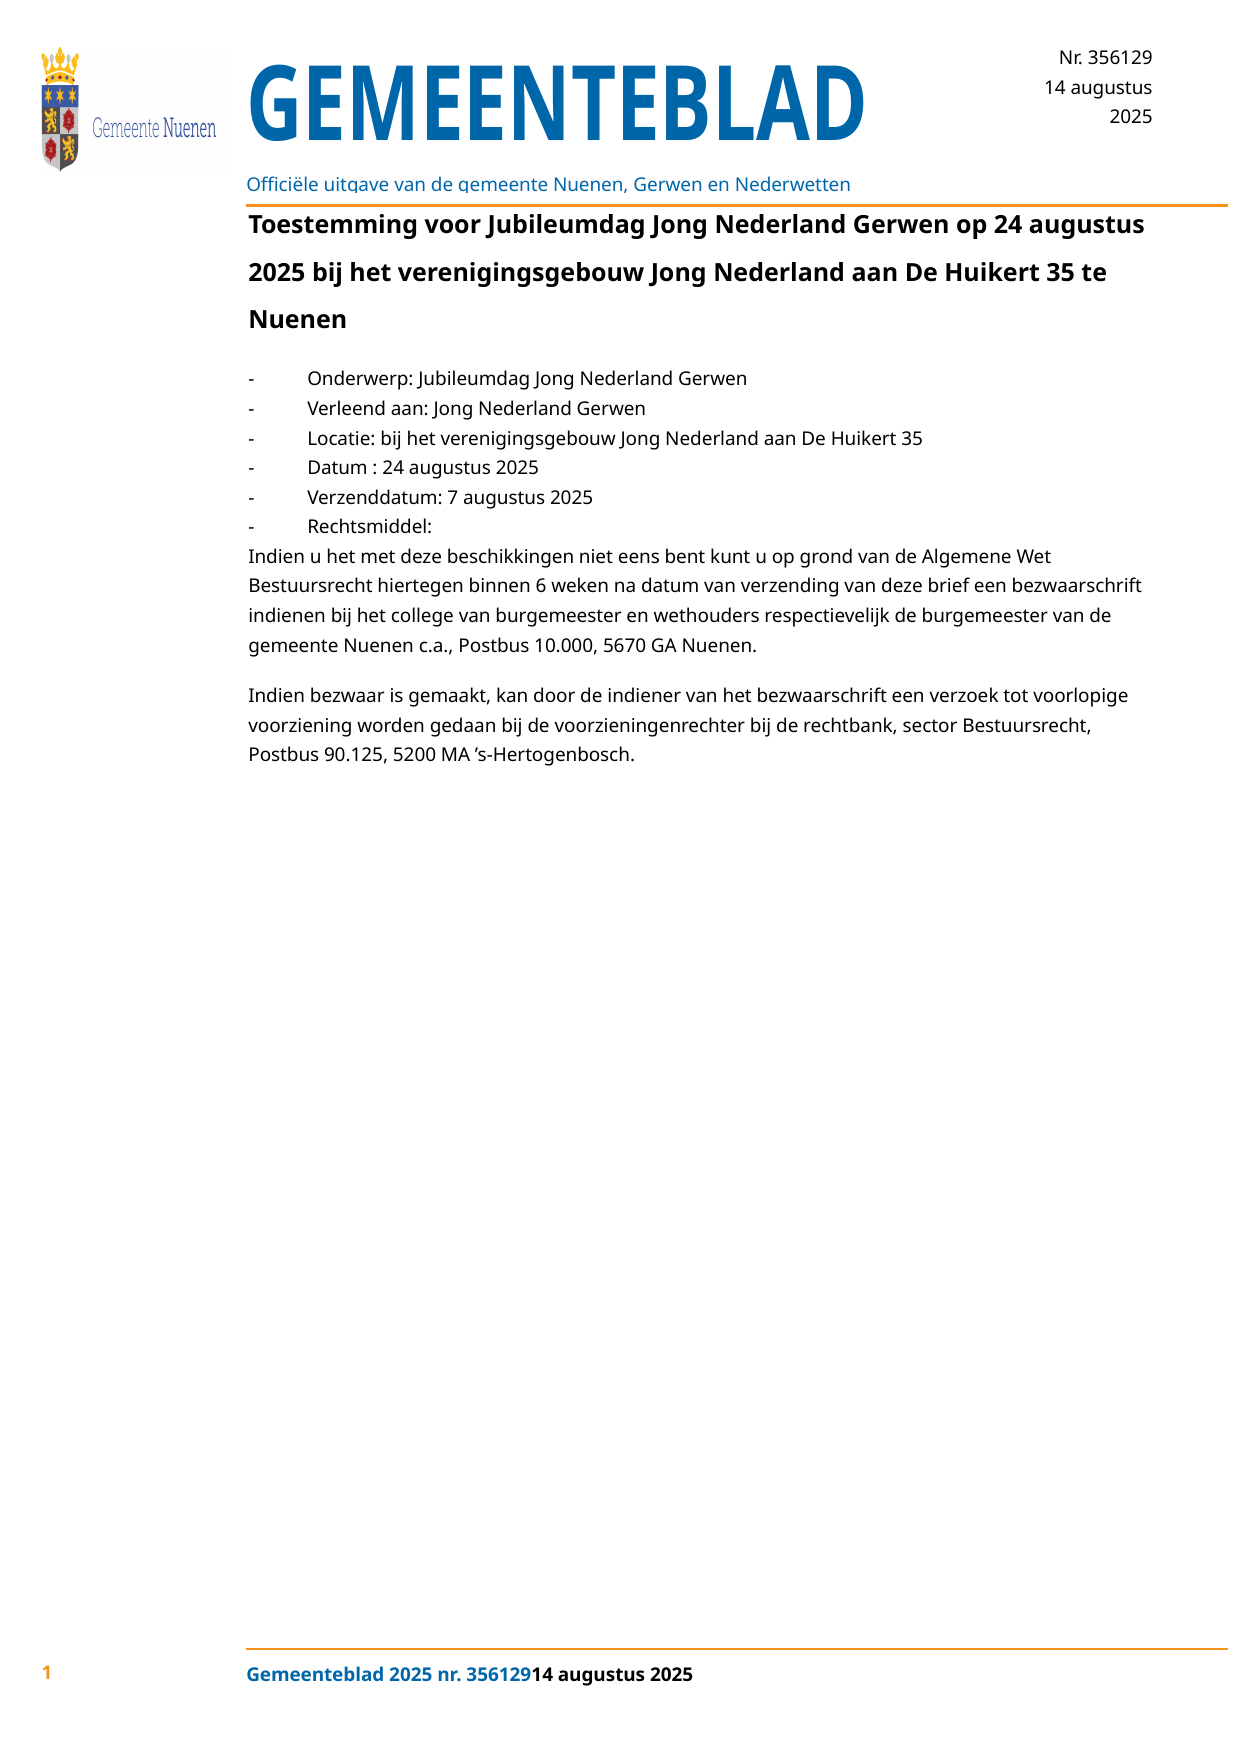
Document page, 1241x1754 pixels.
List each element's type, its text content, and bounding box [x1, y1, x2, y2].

picture [41, 47, 231, 172]
list Verzenddatum: 7 augustus 2025 [248, 484, 1152, 509]
list Onderwerp: Jubileumdag Jong Nederland Gerwen [248, 366, 1152, 391]
text Indien u het met deze beschikkingen niet eens bent kunt u op grond van de Algemene Wet Bestuursrecht hiertegen binnen 6 weken na datum van verzending van deze brief een bezwaarschrift indienen bij het college van burgemeester en wethouders respectievelijk de burgemeester van de gemeente Nuenen c.a., Postbus 10.000, 5670 GA Nuenen. [248, 543, 1152, 657]
list Locatie: bij het verenigingsgebouw Jong Nederland aan De Huikert 35 [248, 425, 1152, 450]
text Toestemming voor Jubileumdag Jong Nederland Gerwen op 24 augustus 2025 bij het verenigingsgebouw Jong Nederland aan De Huikert 35 te Nuenen [248, 207, 1152, 336]
list Datum : 24 augustus 2025 [248, 454, 1152, 480]
list Rechtsmiddel: [248, 513, 1152, 539]
list Verleend aan: Jong Nederland Gerwen [248, 395, 1152, 421]
text Indien bezwaar is gemaakt, kan door de indiener van het bezwaarschrift een verzoek tot voorlopige voorziening worden gedaan bij de voorzieningenrechter bij de rechtbank, sector Bestuursrecht, Postbus 90.125, 5200 MA ’s-Hertogenbosch. [248, 682, 1152, 767]
